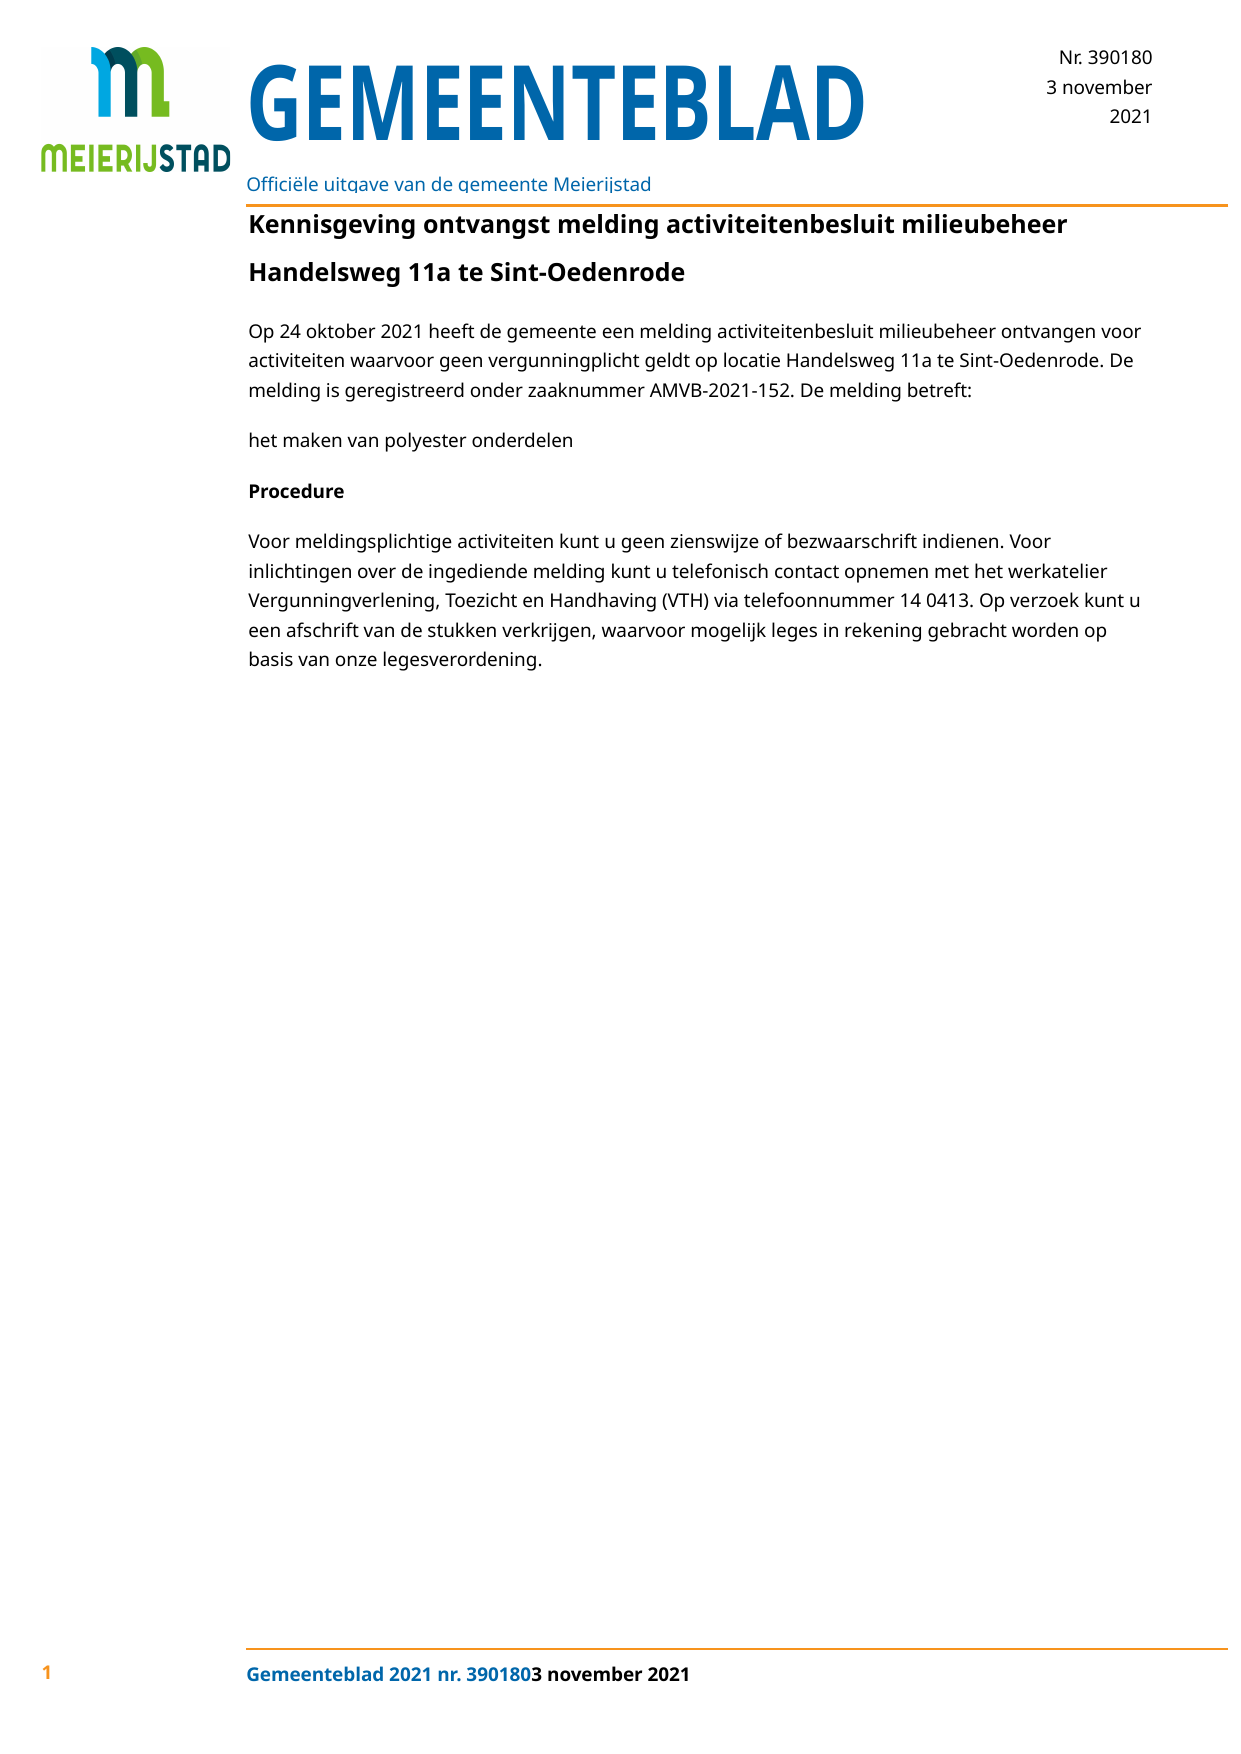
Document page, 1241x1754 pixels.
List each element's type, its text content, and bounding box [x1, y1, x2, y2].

text Op 24 oktober 2021 heeft de gemeente een melding activiteitenbesluit milieubeheer ontvangen voor activiteiten waarvoor geen vergunningplicht geldt op locatie Handelsweg 11a te Sint-Oedenrode. De melding is geregistreerd onder zaaknummer AMVB-2021-152. De melding betreft: [248, 318, 1152, 403]
text Voor meldingsplichtige activiteiten kunt u geen zienswijze of bezwaarschrift indienen. Voor inlichtingen over de ingediende melding kunt u telefonisch contact opnemen met het werkatelier Vergunningverlening, Toezicht en Handhaving (VTH) via telefoonnummer 14 0413. Op verzoek kunt u een afschrift van de stukken verkrijgen, waarvoor mogelijk leges in rekening gebracht worden op basis van onze legesverordening. [248, 528, 1152, 672]
text Procedure [248, 478, 1152, 504]
text Kennisgeving ontvangst melding activiteitenbesluit milieubeheer Handelsweg 11a te Sint-Oedenrode [248, 207, 1152, 288]
picture [41, 47, 231, 172]
text het maken van polyester onderdelen [248, 427, 1152, 453]
